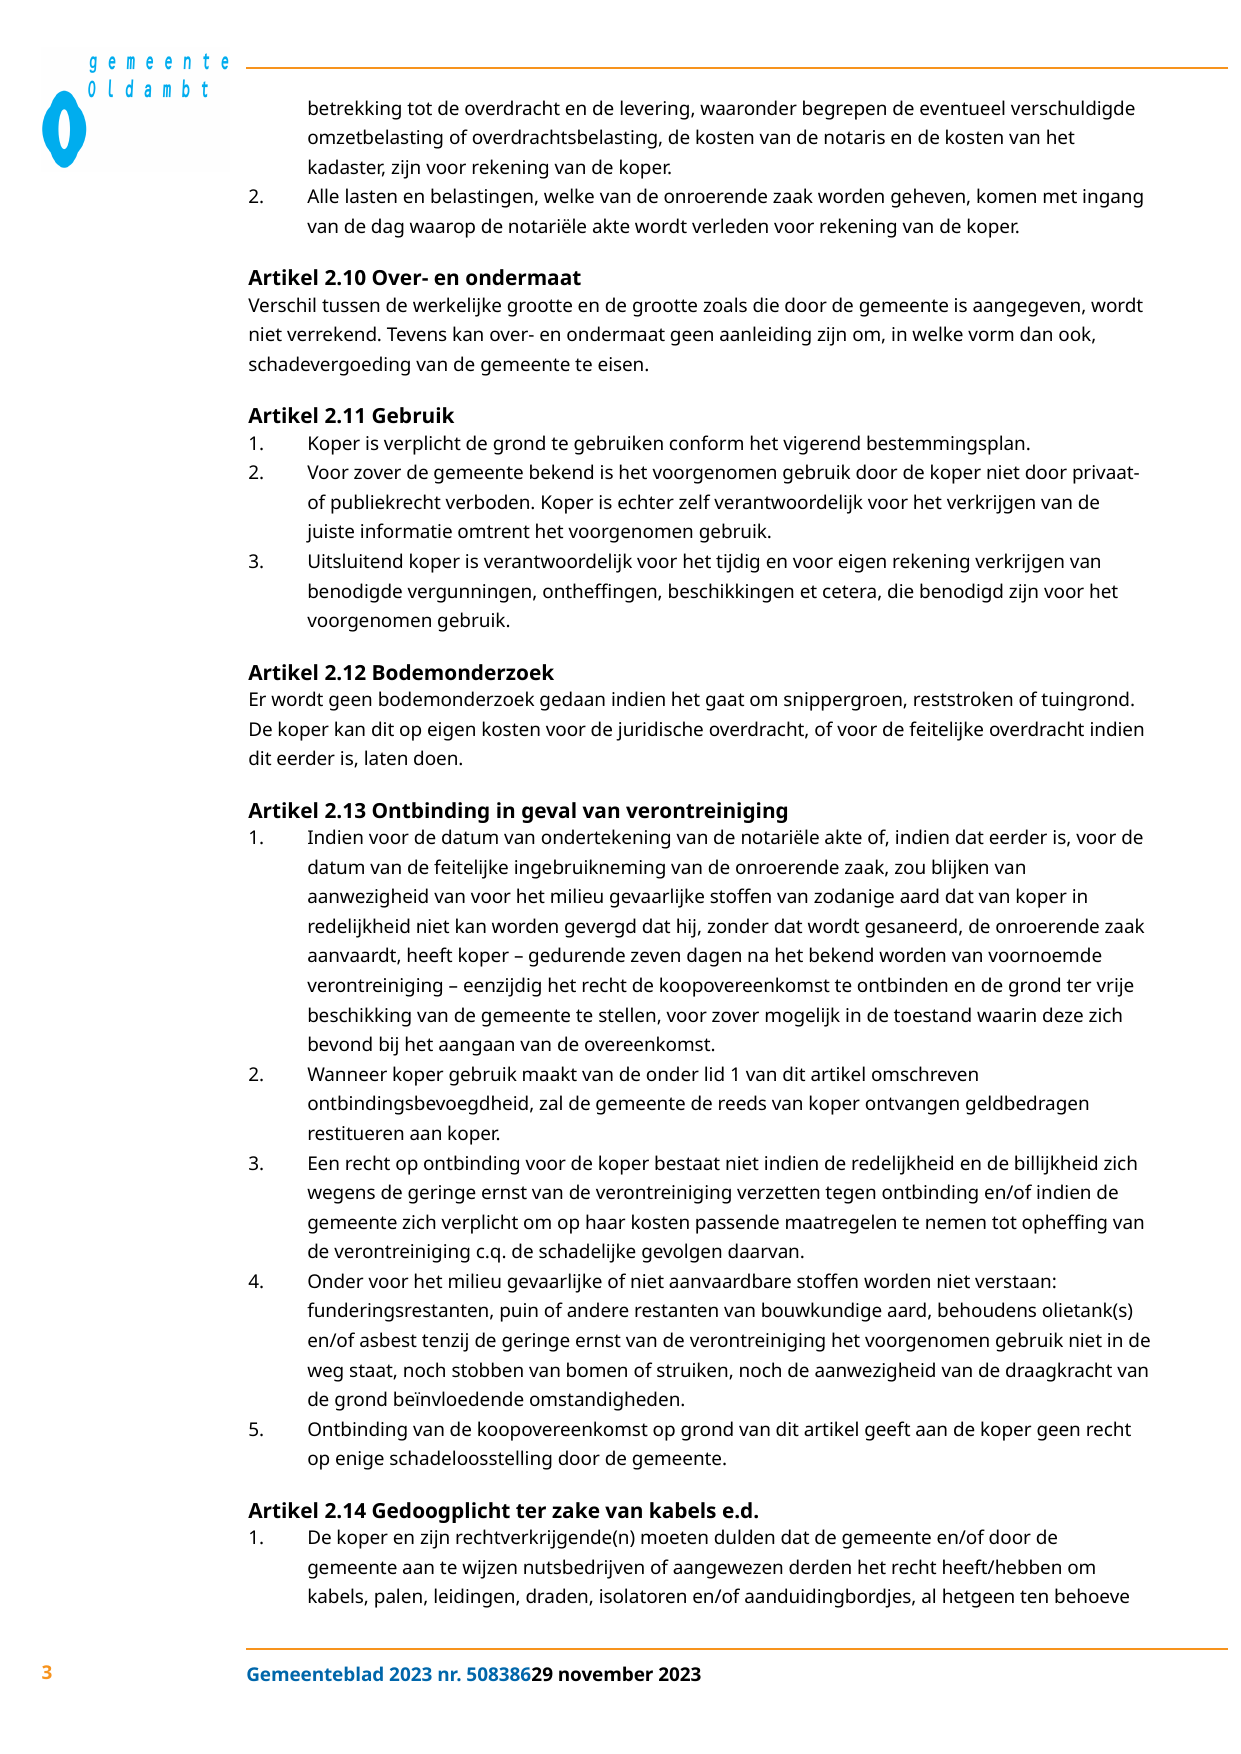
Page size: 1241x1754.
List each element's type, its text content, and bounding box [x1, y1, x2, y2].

text Artikel 2.14 Gedoogplicht ter zake van kabels e.d. [248, 1496, 1152, 1524]
list Ontbinding van de koopovereenkomst op grond van dit artikel geeft aan de koper geen recht op enige schadeloosstelling door de gemeente. [248, 1416, 1152, 1471]
list Koper is verplicht de grond te gebruiken conform het vigerend bestemmingsplan. [248, 430, 1152, 456]
text Er wordt geen bodemonderzoek gedaan indien het gaat om snippergroen, reststroken of tuingrond. De koper kan dit op eigen kosten voor de juridische overdracht, of voor de feitelijke overdracht indien dit eerder is, laten doen. [248, 686, 1152, 771]
list Uitsluitend koper is verantwoordelijk voor het tijdig en voor eigen rekening verkrijgen van benodigde vergunningen, ontheffingen, beschikkingen et cetera, die benodigd zijn voor het voorgenomen gebruik. [248, 548, 1152, 633]
list Indien voor de datum van ondertekening van de notariële akte of, indien dat eerder is, voor de datum van de feitelijke ingebruikneming van de onroerende zaak, zou blijken van aanwezigheid van voor het milieu gevaarlijke stoffen van zodanige aard dat van koper in redelijkheid niet kan worden gevergd dat hij, zonder dat wordt gesaneerd, de onroerende zaak aanvaardt, heeft koper – gedurende zeven dagen na het bekend worden van voornoemde verontreiniging – eenzijdig het recht de koopovereenkomst te ontbinden en de grond ter vrije beschikking van de gemeente te stellen, voor zover mogelijk in de toestand waarin deze zich bevond bij het aangaan van de overeenkomst. [248, 824, 1152, 1057]
list Alle lasten en belastingen, welke van de onroerende zaak worden geheven, komen met ingang van de dag waarop de notariële akte wordt verleden voor rekening van de koper. [248, 183, 1152, 239]
text Artikel 2.13 Ontbinding in geval van verontreiniging [248, 796, 1152, 824]
list Een recht op ontbinding voor de koper bestaat niet indien de redelijkheid en de billijkheid zich wegens de geringe ernst van de verontreiniging verzetten tegen ontbinding en/of indien de gemeente zich verplicht om op haar kosten passende maatregelen te nemen tot opheffing van de verontreiniging c.q. de schadelijke gevolgen daarvan. [248, 1150, 1152, 1264]
list Voor zover de gemeente bekend is het voorgenomen gebruik door de koper niet door privaat- of publiekrecht verboden. Koper is echter zelf verantwoordelijk voor het verkrijgen van de juiste informatie omtrent het voorgenomen gebruik. [248, 459, 1152, 544]
list betrekking tot de overdracht en de levering, waaronder begrepen de eventueel verschuldigde omzetbelasting of overdrachtsbelasting, de kosten van de notaris en de kosten van het kadaster, zijn voor rekening van de koper. [248, 95, 1152, 180]
list De koper en zijn rechtverkrijgende(n) moeten dulden dat de gemeente en/of door de gemeente aan te wijzen nutsbedrijven of aangewezen derden het recht heeft/hebben om kabels, palen, leidingen, draden, isolatoren en/of aanduidingbordjes, al hetgeen ten behoeve [248, 1524, 1152, 1609]
list Wanneer koper gebruik maakt van de onder lid 1 van dit artikel omschreven ontbindingsbevoegdheid, zal de gemeente de reeds van koper ontvangen geldbedragen restitueren aan koper. [248, 1061, 1152, 1146]
text Verschil tussen de werkelijke grootte en de grootte zoals die door de gemeente is aangegeven, wordt niet verrekend. Tevens kan over- en ondermaat geen aanleiding zijn om, in welke vorm dan ook, schadevergoeding van de gemeente te eisen. [248, 292, 1152, 377]
text Artikel 2.11 Gebruik [248, 402, 1152, 430]
list Onder voor het milieu gevaarlijke of niet aanvaardbare stoffen worden niet verstaan: funderingsrestanten, puin of andere restanten van bouwkundige aard, behoudens olietank(s) en/of asbest tenzij de geringe ernst van de verontreiniging het voorgenomen gebruik niet in de weg staat, noch stobben van bomen of struiken, noch de aanwezigheid van de draagkracht van de grond beïnvloedende omstandigheden. [248, 1268, 1152, 1412]
text Artikel 2.10 Over- en ondermaat [248, 263, 1152, 292]
picture [41, 47, 231, 172]
text Artikel 2.12 Bodemonderzoek [248, 658, 1152, 686]
